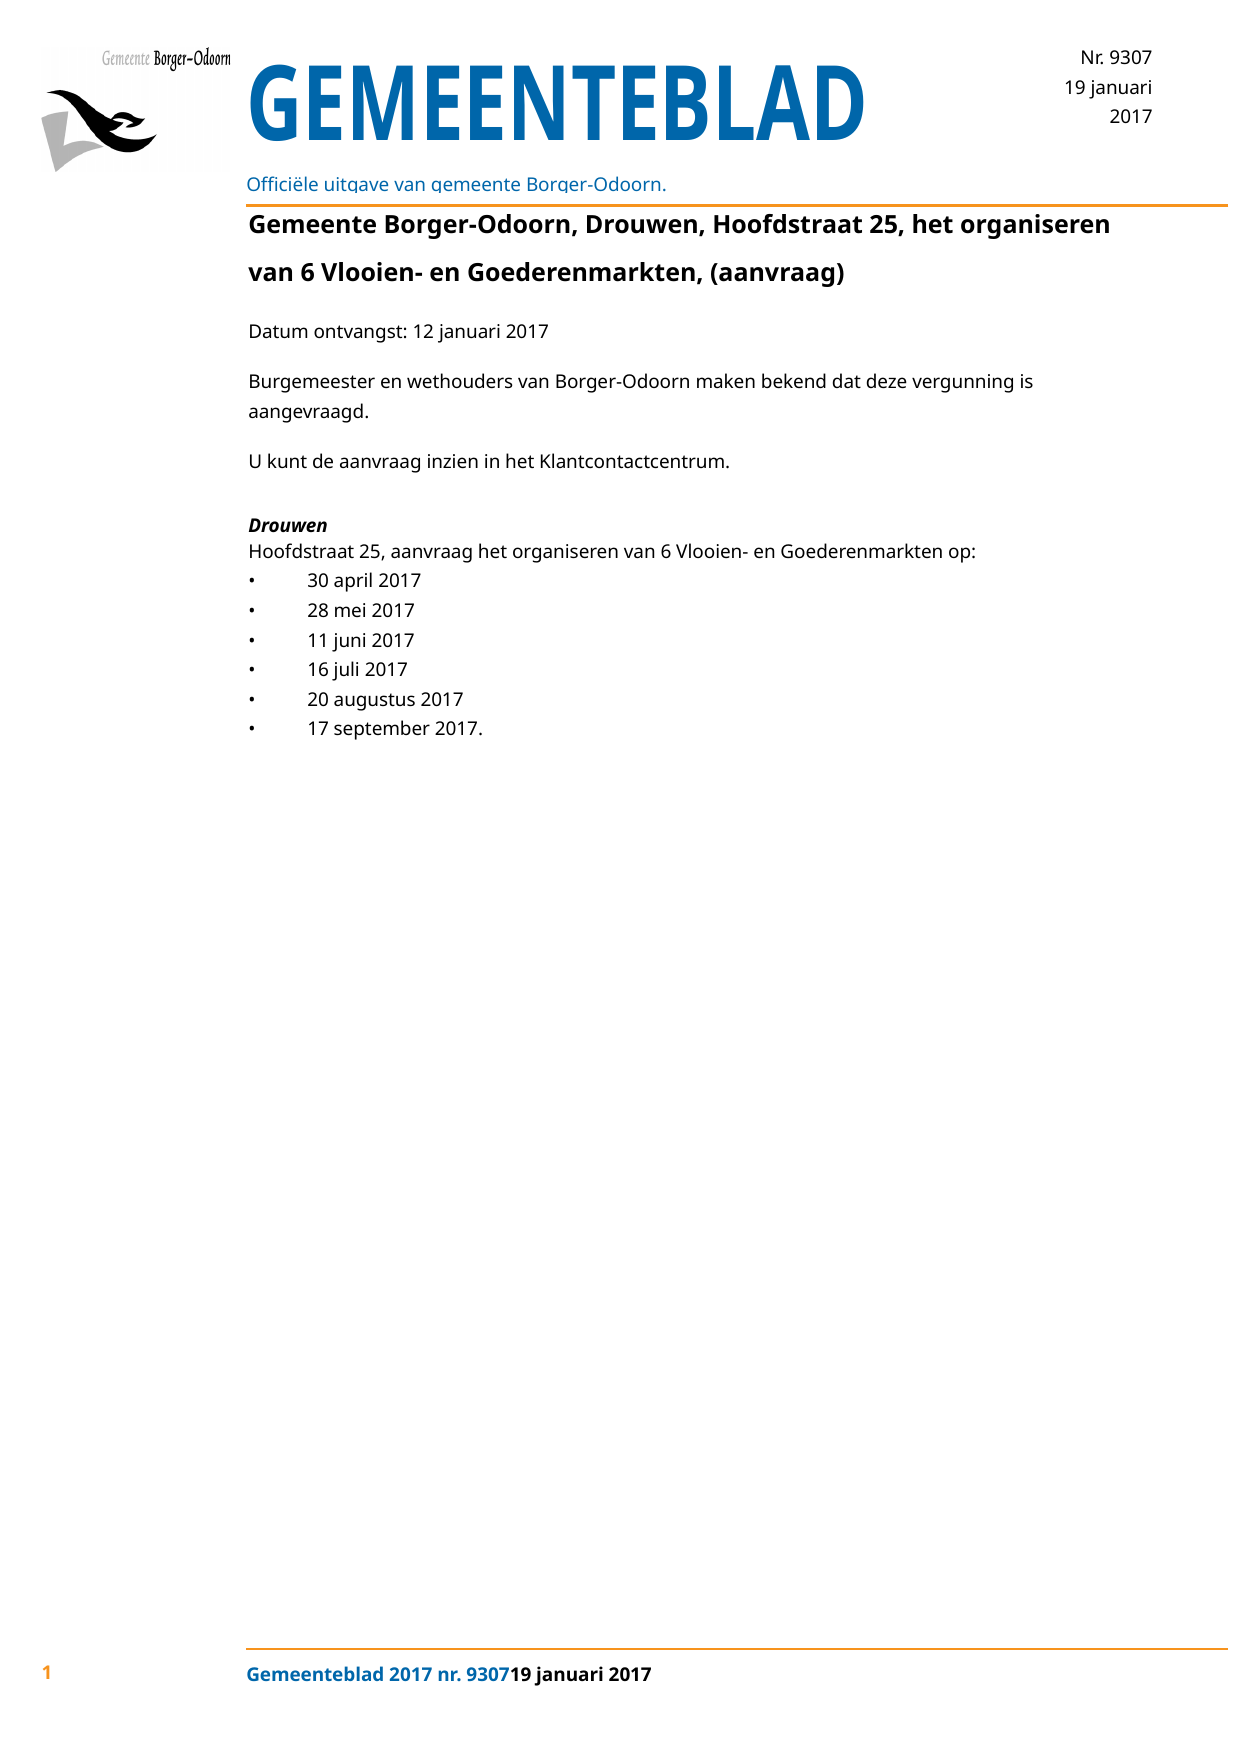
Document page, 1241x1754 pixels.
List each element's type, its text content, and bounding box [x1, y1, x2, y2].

list 16 juli 2017 [248, 656, 1152, 682]
list 28 mei 2017 [248, 597, 1152, 623]
list 20 augustus 2017 [248, 686, 1152, 712]
text Burgemeester en wethouders van Borger-Odoorn maken bekend dat deze vergunning is aangevraagd. [248, 368, 1152, 424]
text U kunt de aanvraag inzien in het Klantcontactcentrum. [248, 448, 1152, 474]
list 11 juni 2017 [248, 627, 1152, 652]
text Datum ontvangst: 12 januari 2017 [248, 318, 1152, 344]
list 17 september 2017. [248, 716, 1152, 741]
text Drouwen [248, 512, 1152, 538]
text Hoofdstraat 25, aanvraag het organiseren van 6 Vlooien- en Goederenmarkten op: [248, 538, 1152, 564]
text Gemeente Borger-Odoorn, Drouwen, Hoofdstraat 25, het organiseren van 6 Vlooien- en Goederenmarkten, (aanvraag) [248, 207, 1152, 288]
picture [41, 47, 231, 172]
list 30 april 2017 [248, 568, 1152, 593]
